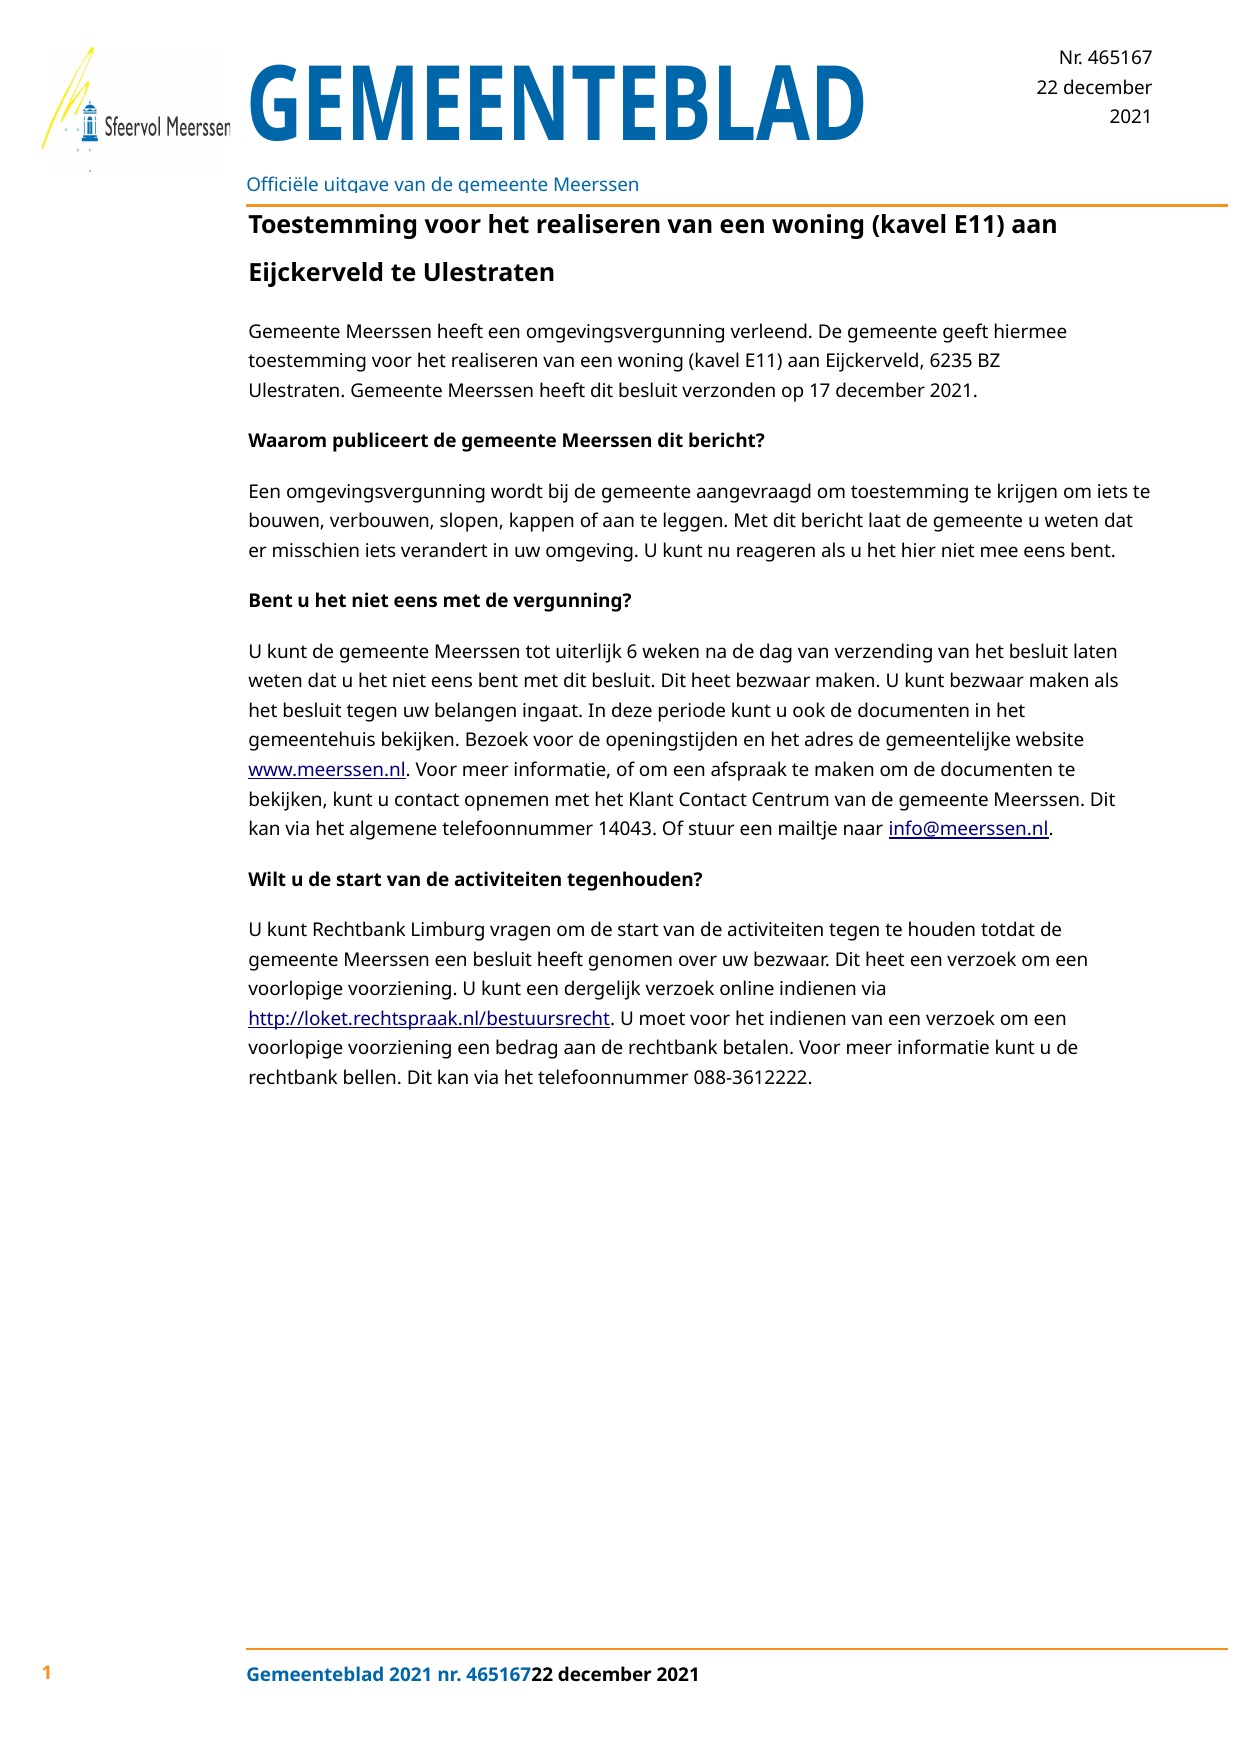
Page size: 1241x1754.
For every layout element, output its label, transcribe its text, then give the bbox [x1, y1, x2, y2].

text Een omgevingsvergunning wordt bij de gemeente aangevraagd om toestemming te krijgen om iets te bouwen, verbouwen, slopen, kappen of aan te leggen. Met dit bericht laat de gemeente u weten dat er misschien iets verandert in uw omgeving. U kunt nu reageren als u het hier niet mee eens bent. [248, 478, 1152, 563]
text U kunt Rechtbank Limburg vragen om de start van de activiteiten tegen te houden totdat de gemeente Meerssen een besluit heeft genomen over uw bezwaar. Dit heet een verzoek om een voorlopige voorziening. U kunt een dergelijk verzoek online indienen via http://loket.rechtspraak.nl/bestuursrecht. U moet voor het indienen van een verzoek om een voorlopige voorziening een bedrag aan de rechtbank betalen. Voor meer informatie kunt u de rechtbank bellen. Dit kan via het telefoonnummer 088-3612222. [248, 916, 1152, 1090]
text Wilt u de start van de activiteiten tegenhouden? [248, 866, 1152, 892]
picture [41, 47, 231, 172]
text Gemeente Meerssen heeft een omgevingsvergunning verleend. De gemeente geeft hiermee toestemming voor het realiseren van een woning (kavel E11) aan Eijckerveld, 6235 BZ Ulestraten. Gemeente Meerssen heeft dit besluit verzonden op 17 december 2021. [248, 318, 1152, 403]
text Bent u het niet eens met de vergunning? [248, 587, 1152, 613]
text Toestemming voor het realiseren van een woning (kavel E11) aan Eijckerveld te Ulestraten [248, 207, 1152, 288]
text U kunt de gemeente Meerssen tot uiterlijk 6 weken na de dag van verzending van het besluit laten weten dat u het niet eens bent met dit besluit. Dit heet bezwaar maken. U kunt bezwaar maken als het besluit tegen uw belangen ingaat. In deze periode kunt u ook de documenten in het gemeentehuis bekijken. Bezoek voor de openingstijden en het adres de gemeentelijke website www.meerssen.nl. Voor meer informatie, of om een afspraak te maken om de documenten te bekijken, kunt u contact opnemen met het Klant Contact Centrum van de gemeente Meerssen. Dit kan via het algemene telefoonnummer 14043. Of stuur een mailtje naar info@meerssen.nl. [248, 638, 1152, 841]
text Waarom publiceert de gemeente Meerssen dit bericht? [248, 427, 1152, 453]
